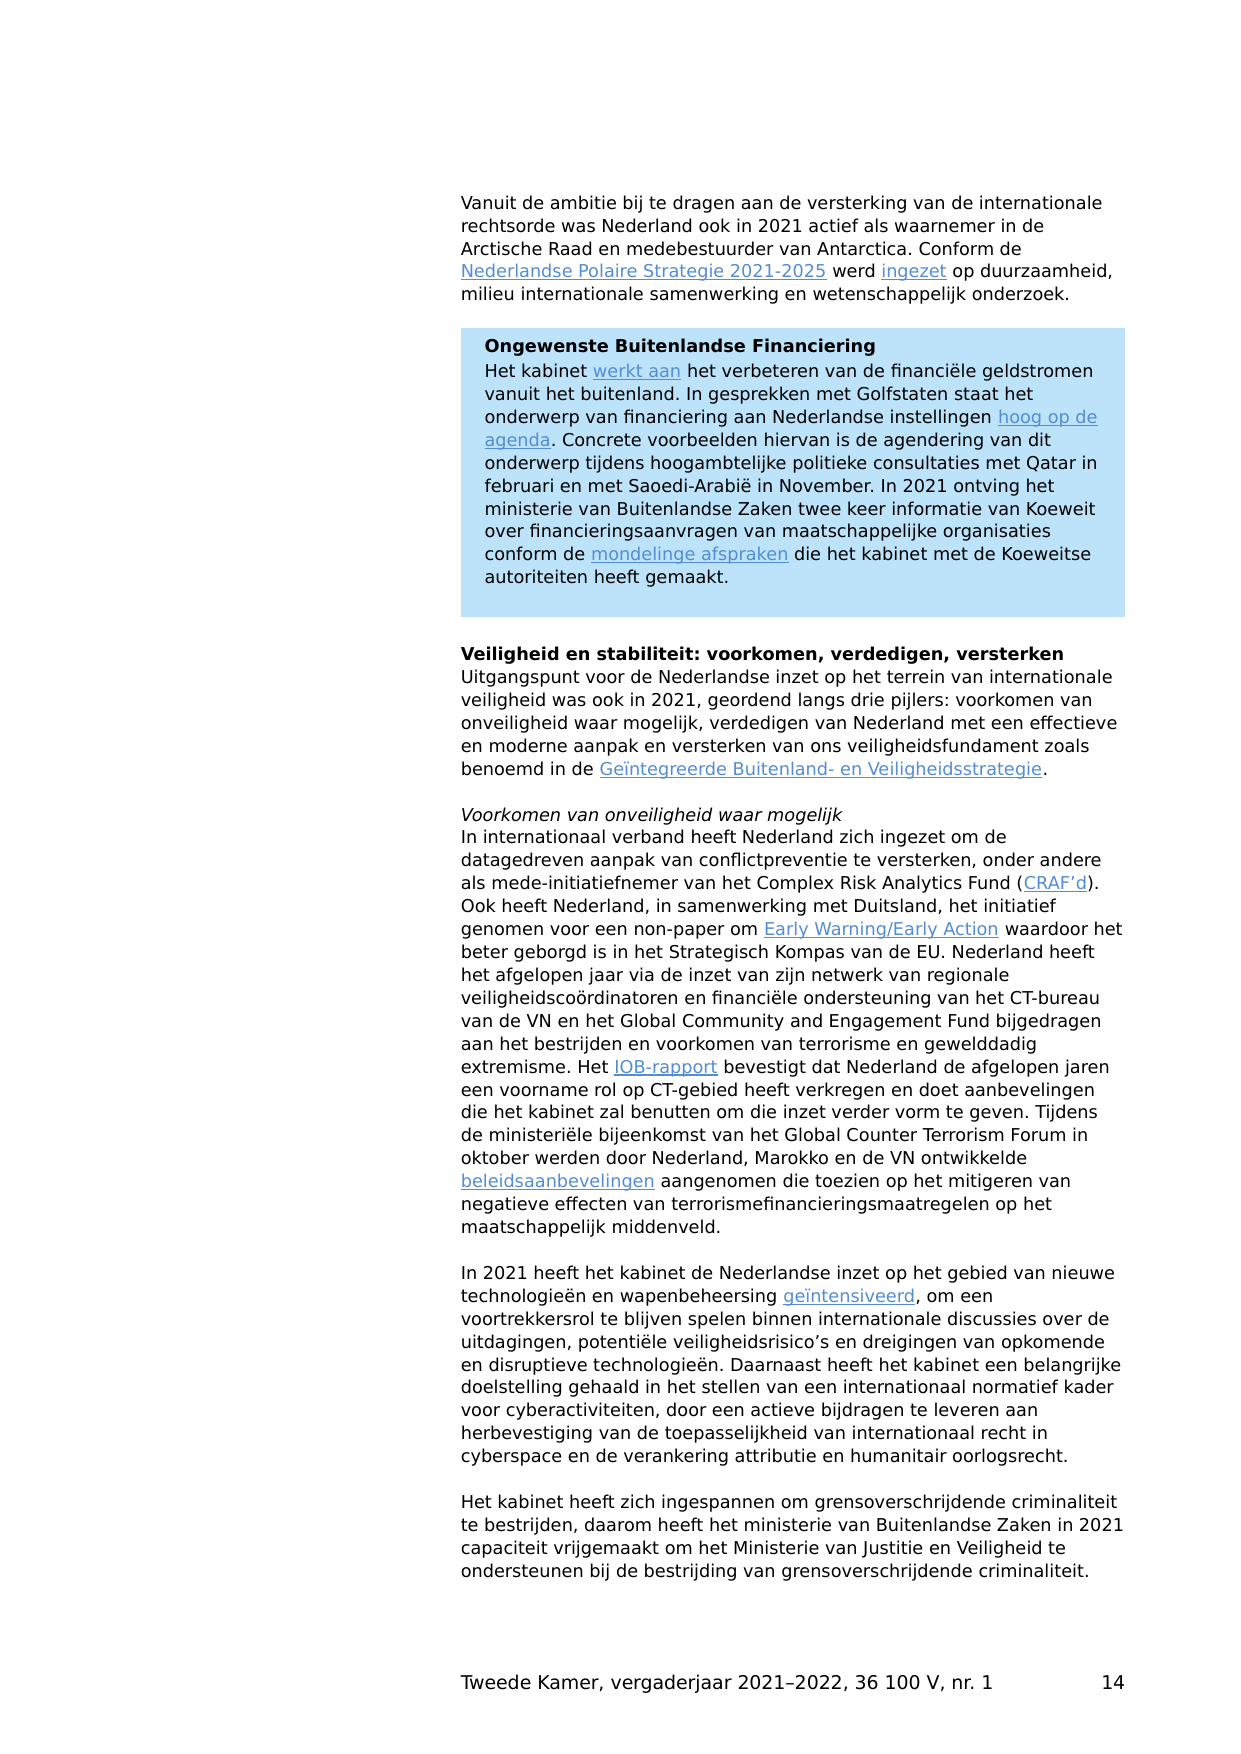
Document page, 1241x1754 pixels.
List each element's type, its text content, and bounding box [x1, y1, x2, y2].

text Voorkomen van onveiligheid waar mogelijk In internationaal verband heeft Nederland zich ingezet om de datagedreven aanpak van conflictpreventie te versterken, onder andere als mede-initiatiefnemer van het Complex Risk Analytics Fund (CRAF’d). Ook heeft Nederland, in samenwerking met Duitsland, het initiatief genomen voor een non-paper om Early Warning/Early Action waardoor het beter geborgd is in het Strategisch Kompas van de EU. Nederland heeft het afgelopen jaar via de inzet van zijn netwerk van regionale veiligheidscoördinatoren en financiële ondersteuning van het CT-bureau van de VN en het Global Community and Engagement Fund bijgedragen aan het bestrijden en voorkomen van terrorisme en gewelddadig extremisme. Het IOB-rapport bevestigt dat Nederland de afgelopen jaren een voorname rol op CT-gebied heeft verkregen en doet aanbevelingen die het kabinet zal benutten om die inzet verder vorm te geven. Tijdens de ministeriële bijeenkomst van het Global Counter Terrorism Forum in oktober werden door Nederland, Marokko en de VN ontwikkelde beleidsaanbevelingen aangenomen die toezien op het mitigeren van negatieve effecten van terrorismefinancieringsmaatregelen op het maatschappelijk middenveld. [461, 803, 1125, 1238]
text In 2021 heeft het kabinet de Nederlandse inzet op het gebied van nieuwe technologieën en wapenbeheersing geïntensiveerd, om een voortrekkersrol te blijven spelen binnen internationale discussies over de uitdagingen, potentiële veiligheidsrisico’s en dreigingen van opkomende en disruptieve technologieën. Daarnaast heeft het kabinet een belangrijke doelstelling gehaald in het stellen van een internationaal normatief kader voor cyberactiviteiten, door een actieve bijdragen te leveren aan herbevestiging van de toepasselijkheid van internationaal recht in cyberspace en de verankering attributie en humanitair oorlogsrecht. [461, 1261, 1125, 1467]
text Het kabinet heeft zich ingespannen om grensoverschrijdende criminaliteit te bestrijden, daarom heeft het ministerie van Buitenlandse Zaken in 2021 capaciteit vrijgemaakt om het Ministerie van Justitie en Veiligheid te ondersteunen bij de bestrijding van grensoverschrijdende criminaliteit. [461, 1490, 1125, 1582]
table_header Ongewenste Buitenlandse Financiering Het kabinet werkt aan het verbeteren van de financiële geldstromen vanuit het buitenland. In gesprekken met Golfstaten staat het onderwerp van financiering aan Nederlandse instellingen hoog op de agenda. Concrete voorbeelden hiervan is de agendering van dit onderwerp tijdens hoogambtelijke politieke consultaties met Qatar in februari en met Saoedi-Arabië in November. In 2021 ontving het ministerie van Buitenlandse Zaken twee keer informatie van Koeweit over financieringsaanvragen van maatschappelijke organisaties conform de mondelinge afspraken die het kabinet met de Koeweitse autoriteiten heeft gemaakt. [461, 328, 1125, 617]
text Veiligheid en stabiliteit: voorkomen, verdedigen, versterken Uitgangspunt voor de Nederlandse inzet op het terrein van internationale veiligheid was ook in 2021, geordend langs drie pijlers: voorkomen van onveiligheid waar mogelijk, verdedigen van Nederland met een effectieve en moderne aanpak en versterken van ons veiligheidsfundament zoals benoemd in de Geïntegreerde Buitenland- en Veiligheidsstrategie. [461, 642, 1125, 780]
text Vanuit de ambitie bij te dragen aan de versterking van de internationale rechtsorde was Nederland ook in 2021 actief als waarnemer in de Arctische Raad en medebestuurder van Antarctica. Conform de Nederlandse Polaire Strategie 2021-2025 werd ingezet op duurzaamheid, milieu internationale samenwerking en wetenschappelijk onderzoek. [461, 191, 1125, 305]
